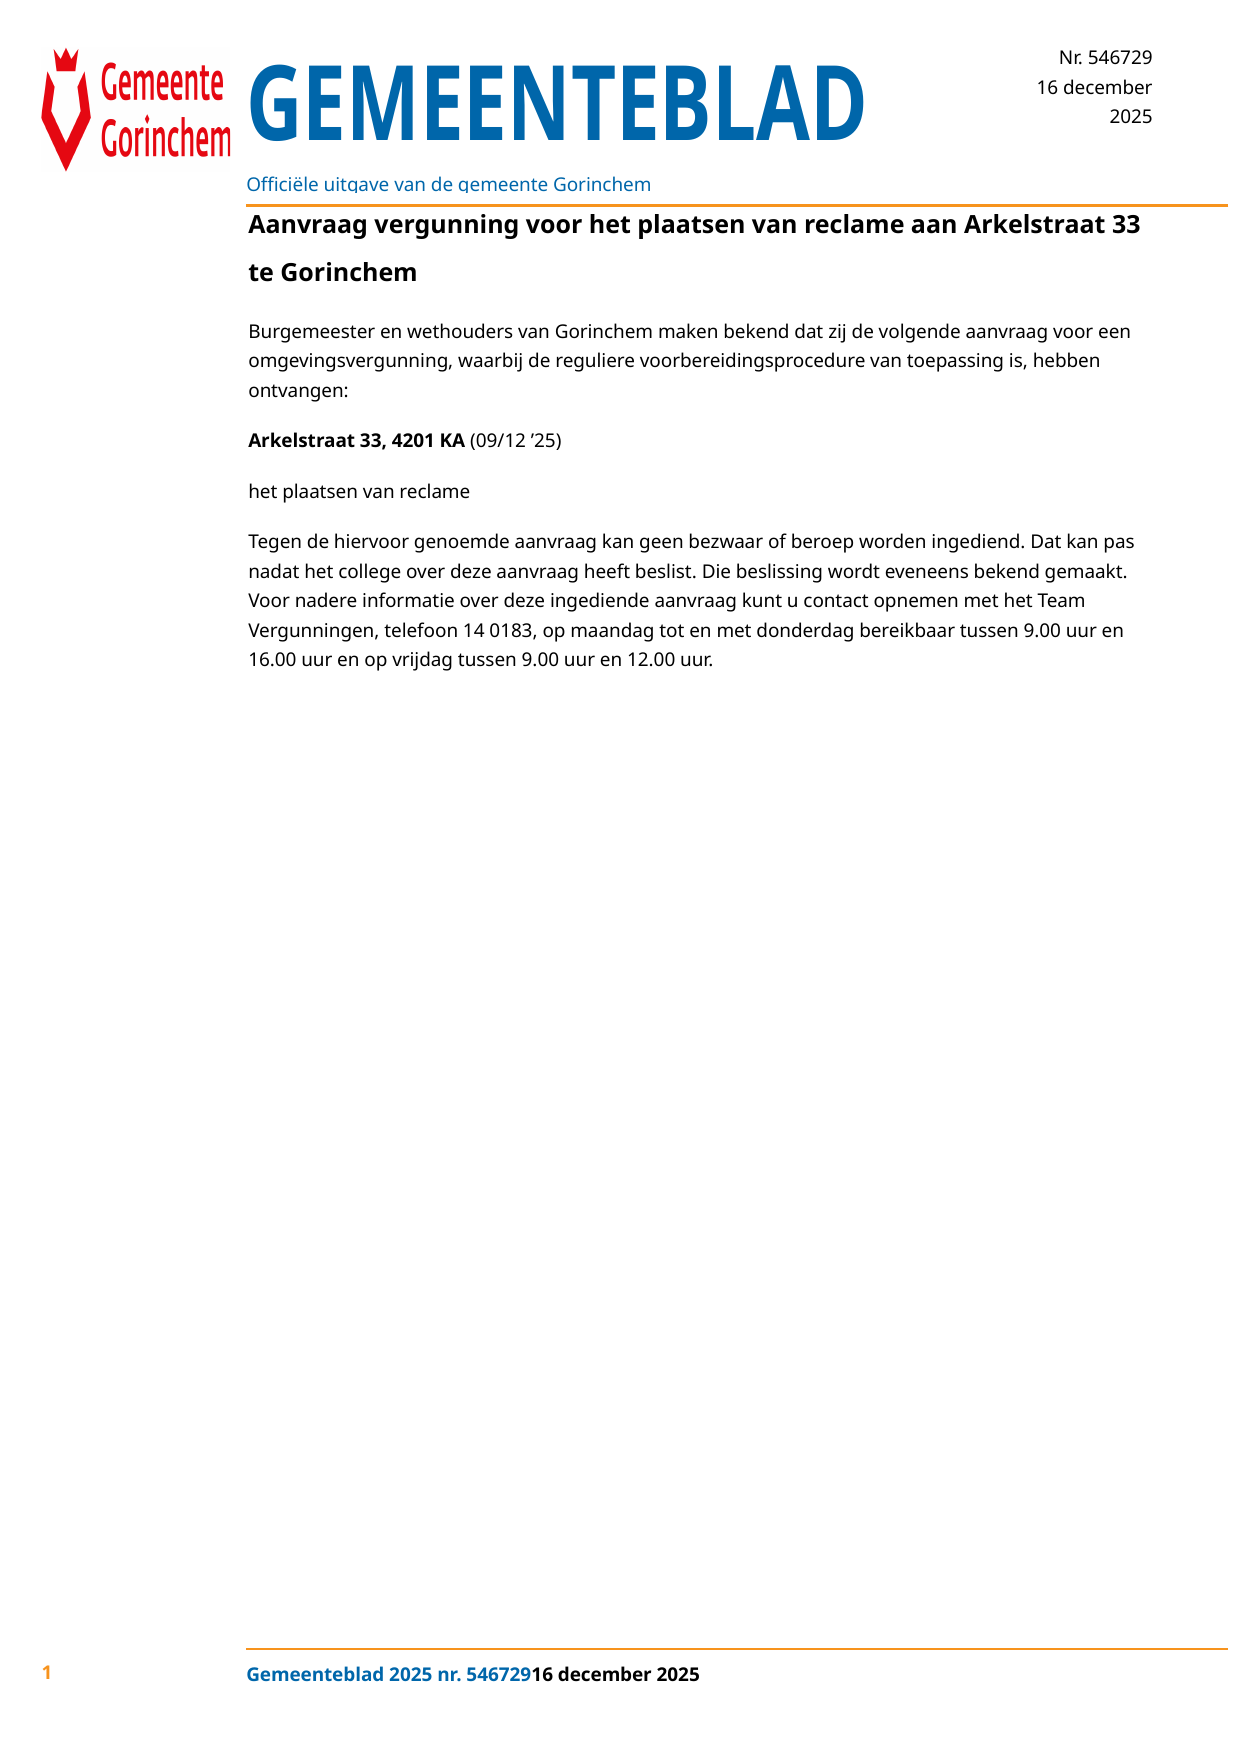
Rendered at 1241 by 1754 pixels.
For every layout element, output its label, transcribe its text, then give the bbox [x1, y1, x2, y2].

text het plaatsen van reclame [248, 478, 1152, 504]
text Aanvraag vergunning voor het plaatsen van reclame aan Arkelstraat 33 te Gorinchem [248, 207, 1152, 288]
text Burgemeester en wethouders van Gorinchem maken bekend dat zij de volgende aanvraag voor een omgevingsvergunning, waarbij de reguliere voorbereidingsprocedure van toepassing is, hebben ontvangen: [248, 318, 1152, 403]
text Arkelstraat 33, 4201 KA (09/12 ’25) [248, 427, 1152, 453]
picture [41, 47, 231, 172]
text Tegen de hiervoor genoemde aanvraag kan geen bezwaar of beroep worden ingediend. Dat kan pas nadat het college over deze aanvraag heeft beslist. Die beslissing wordt eveneens bekend gemaakt. Voor nadere informatie over deze ingediende aanvraag kunt u contact opnemen met het Team Vergunningen, telefoon 14 0183, op maandag tot en met donderdag bereikbaar tussen 9.00 uur en 16.00 uur en op vrijdag tussen 9.00 uur en 12.00 uur. [248, 528, 1152, 672]
